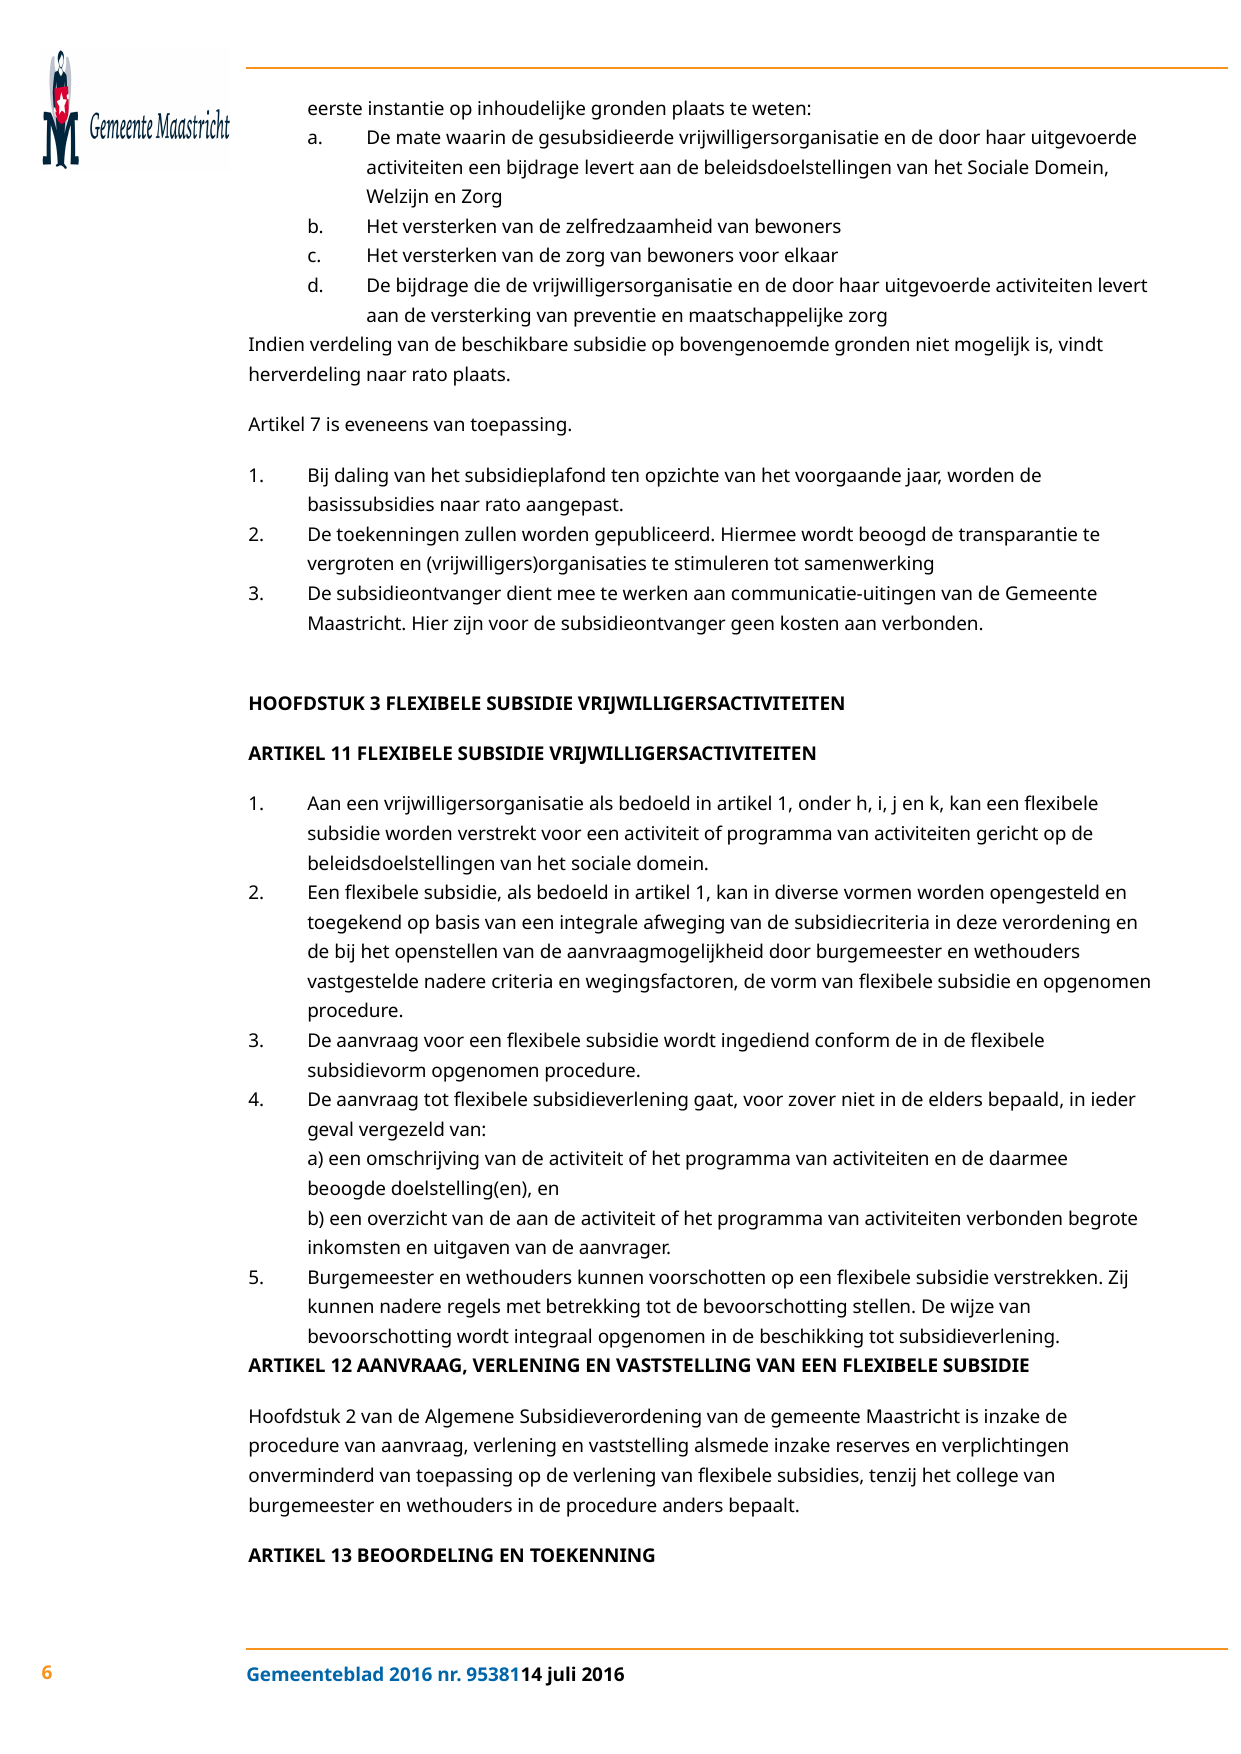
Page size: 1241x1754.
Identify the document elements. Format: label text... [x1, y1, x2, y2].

list De subsidieontvanger dient mee te werken aan communicatie-uitingen van de Gemeente Maastricht. Hier zijn voor de subsidieontvanger geen kosten aan verbonden. [248, 580, 1152, 636]
list Het versterken van de zorg van bewoners voor elkaar [307, 243, 1152, 268]
list Aan een vrijwilligersorganisatie als bedoeld in artikel 1, onder h, i, j en k, kan een flexibele subsidie worden verstrekt voor een activiteit of programma van activiteiten gericht op de beleidsdoelstellingen van het sociale domein. [248, 791, 1152, 876]
list Burgemeester en wethouders kunnen voorschotten op een flexibele subsidie verstrekken. Zij kunnen nadere regels met betrekking tot de bevoorschotting stellen. De wijze van bevoorschotting wordt integraal opgenomen in de beschikking tot subsidieverlening. [248, 1264, 1152, 1349]
list De aanvraag tot flexibele subsidieverlening gaat, voor zover niet in de elders bepaald, in ieder geval vergezeld van: [248, 1086, 1152, 1142]
list Een flexibele subsidie, als bedoeld in artikel 1, kan in diverse vormen worden opengesteld en toegekend op basis van een integrale afweging van de subsidiecriteria in deze verordening en de bij het openstellen van de aanvraagmogelijkheid door burgemeester en wethouders vastgestelde nadere criteria en wegingsfactoren, de vorm van flexibele subsidie en opgenomen procedure. [248, 879, 1152, 1023]
list a) een omschrijving van de activiteit of het programma van activiteiten en de daarmee beoogde doelstelling(en), en [248, 1146, 1152, 1201]
list De aanvraag voor een flexibele subsidie wordt ingediend conform de in de flexibele subsidievorm opgenomen procedure. [248, 1027, 1152, 1083]
text Indien verdeling van de beschikbare subsidie op bovengenoemde gronden niet mogelijk is, vindt herverdeling naar rato plaats. [248, 331, 1152, 387]
list De mate waarin de gesubsidieerde vrijwilligersorganisatie en de door haar uitgevoerde activiteiten een bijdrage levert aan de beleidsdoelstellingen van het Sociale Domein, Welzijn en Zorg [307, 124, 1152, 209]
list eerste instantie op inhoudelijke gronden plaats te weten: [248, 95, 1152, 121]
text ARTIKEL 13 BEOORDELING EN TOEKENNING [248, 1542, 1152, 1568]
list Het versterken van de zelfredzaamheid van bewoners [307, 213, 1152, 239]
text HOOFDSTUK 3 FLEXIBELE SUBSIDIE VRIJWILLIGERSACTIVITEITEN [248, 690, 1152, 716]
list De toekenningen zullen worden gepubliceerd. Hiermee wordt beoogd de transparantie te vergroten en (vrijwilligers)organisaties te stimuleren tot samenwerking [248, 521, 1152, 576]
list Bij daling van het subsidieplafond ten opzichte van het voorgaande jaar, worden de basissubsidies naar rato aangepast. [248, 462, 1152, 517]
list De bijdrage die de vrijwilligersorganisatie en de door haar uitgevoerde activiteiten levert aan de versterking van preventie en maatschappelijke zorg [307, 272, 1152, 328]
text Hoofdstuk 2 van de Algemene Subsidieverordening van de gemeente Maastricht is inzake de procedure van aanvraag, verlening en vaststelling alsmede inzake reserves en verplichtingen onverminderd van toepassing op de verlening van flexibele subsidies, tenzij het college van burgemeester en wethouders in de procedure anders bepaalt. [248, 1403, 1152, 1518]
text ARTIKEL 12 AANVRAAG, VERLENING EN VASTSTELLING VAN EEN FLEXIBELE SUBSIDIE [248, 1353, 1152, 1378]
list b) een overzicht van de aan de activiteit of het programma van activiteiten verbonden begrote inkomsten en uitgaven van de aanvrager. [248, 1205, 1152, 1260]
picture [41, 47, 231, 172]
text Artikel 7 is eveneens van toepassing. [248, 411, 1152, 437]
text ARTIKEL 11 FLEXIBELE SUBSIDIE VRIJWILLIGERSACTIVITEITEN [248, 740, 1152, 766]
